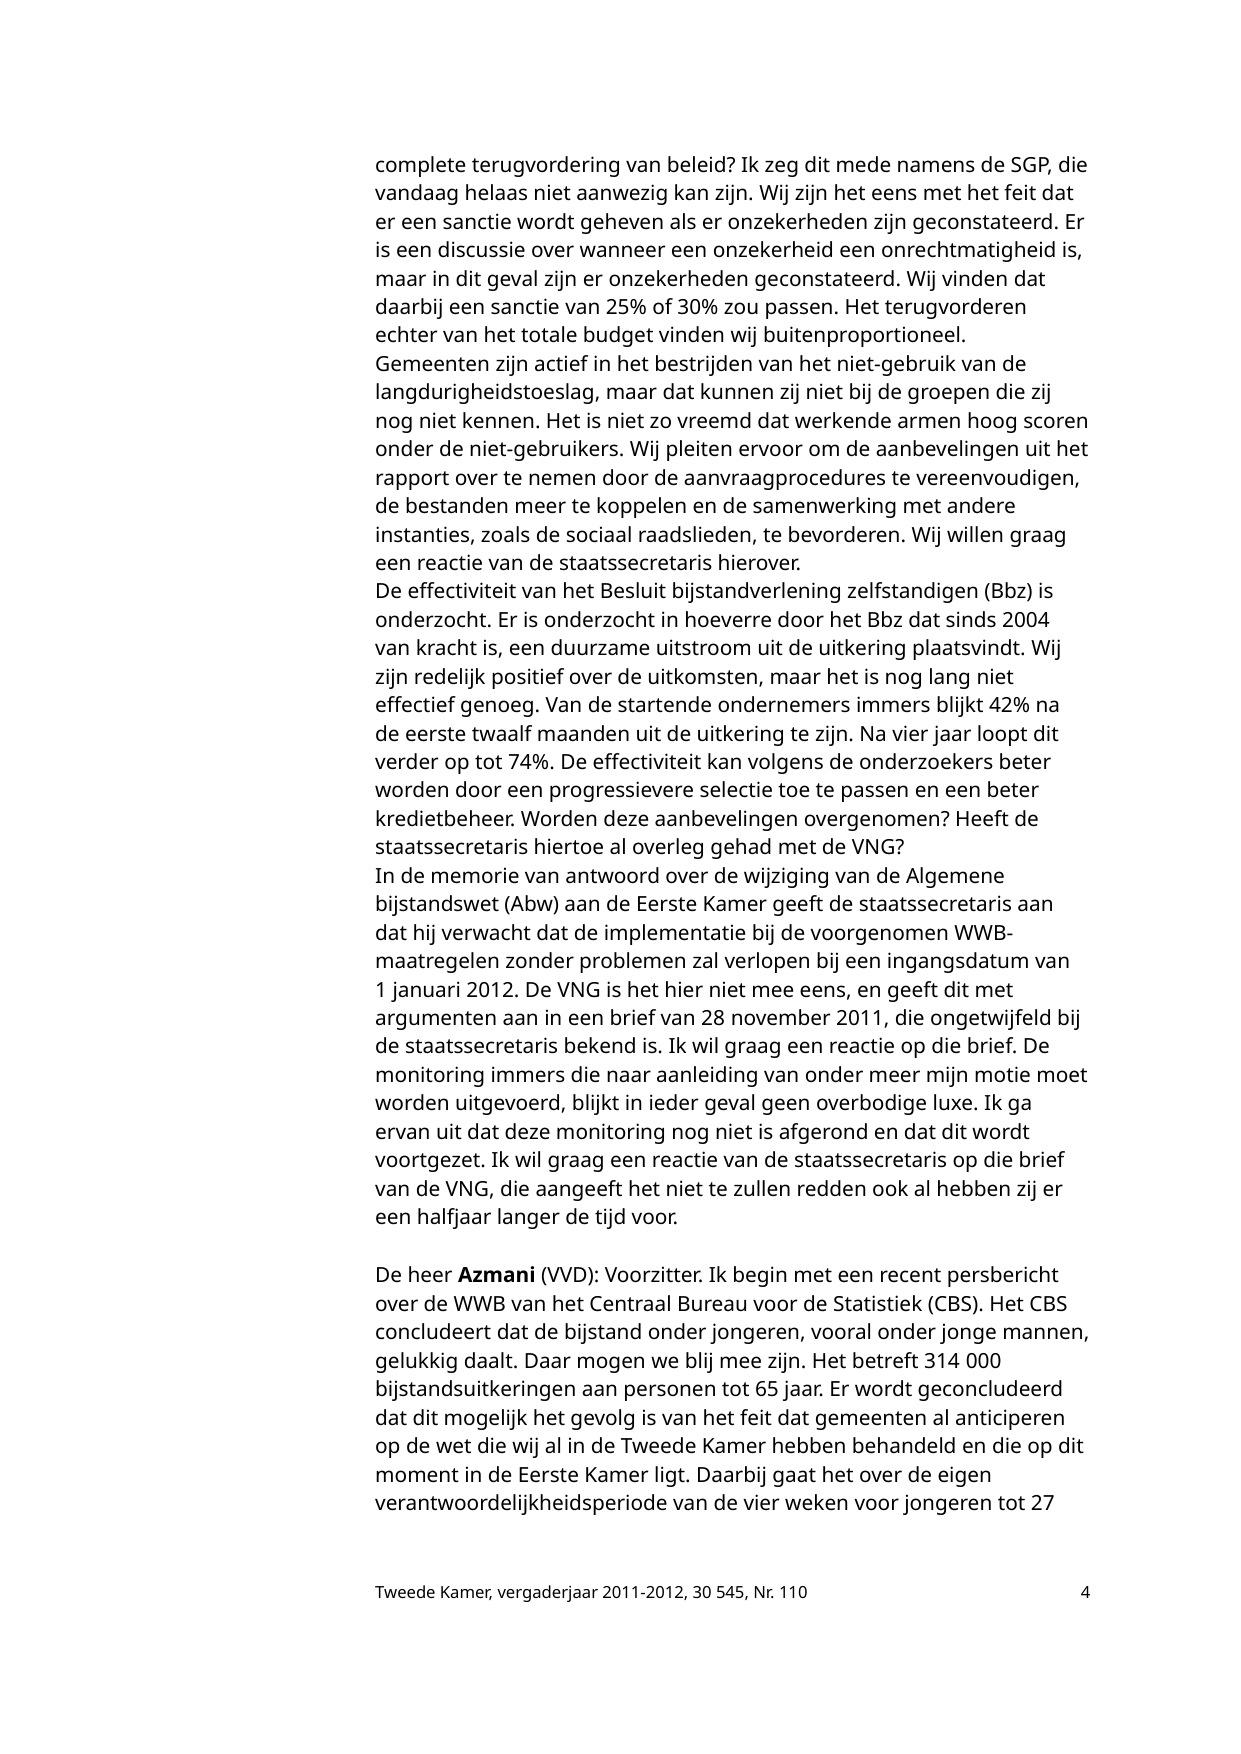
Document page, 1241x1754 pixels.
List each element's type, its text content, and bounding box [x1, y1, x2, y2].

text Gemeenten zijn actief in het bestrijden van het niet-gebruik van de langdurigheidstoeslag, maar dat kunnen zij niet bij de groepen die zij nog niet kennen. Het is niet zo vreemd dat werkende armen hoog scoren onder de niet-gebruikers. Wij pleiten ervoor om de aanbevelingen uit het rapport over te nemen door de aanvraagprocedures te vereenvoudigen, de bestanden meer te koppelen en de samenwerking met andere instanties, zoals de sociaal raadslieden, te bevorderen. Wij willen graag een reactie van de staatssecretaris hierover. [375, 349, 1090, 577]
text De heer Azmani (VVD): Voorzitter. Ik begin met een recent persbericht over de WWB van het Centraal Bureau voor de Statistiek (CBS). Het CBS concludeert dat de bijstand onder jongeren, vooral onder jonge mannen, gelukkig daalt. Daar mogen we blij mee zijn. Het betreft 314 000 bijstandsuitkeringen aan personen tot 65 jaar. Er wordt geconcludeerd dat dit mogelijk het gevolg is van het feit dat gemeenten al anticiperen op de wet die wij al in de Tweede Kamer hebben behandeld en die op dit moment in de Eerste Kamer ligt. Daarbij gaat het over de eigen verantwoordelijkheidsperiode van de vier weken voor jongeren tot 27 [375, 1261, 1090, 1517]
text In de memorie van antwoord over de wijziging van de Algemene bijstandswet (Abw) aan de Eerste Kamer geeft de staatssecretaris aan dat hij verwacht dat de implementatie bij de voorgenomen WWB-maatregelen zonder problemen zal verlopen bij een ingangsdatum van 1 januari 2012. De VNG is het hier niet mee eens, en geeft dit met argumenten aan in een brief van 28 november 2011, die ongetwijfeld bij de staatssecretaris bekend is. Ik wil graag een reactie op die brief. De monitoring immers die naar aanleiding van onder meer mijn motie moet worden uitgevoerd, blijkt in ieder geval geen overbodige luxe. Ik ga ervan uit dat deze monitoring nog niet is afgerond en dat dit wordt voortgezet. Ik wil graag een reactie van de staatssecretaris op die brief van de VNG, die aangeeft het niet te zullen redden ook al hebben zij er een halfjaar langer de tijd voor. [375, 861, 1090, 1231]
text De effectiviteit van het Besluit bijstandverlening zelfstandigen (Bbz) is onderzocht. Er is onderzocht in hoeverre door het Bbz dat sinds 2004 van kracht is, een duurzame uitstroom uit de uitkering plaatsvindt. Wij zijn redelijk positief over de uitkomsten, maar het is nog lang niet effectief genoeg. Van de startende ondernemers immers blijkt 42% na de eerste twaalf maanden uit de uitkering te zijn. Na vier jaar loopt dit verder op tot 74%. De effectiviteit kan volgens de onderzoekers beter worden door een progressievere selectie toe te passen en een beter kredietbeheer. Worden deze aanbevelingen overgenomen? Heeft de staatssecretaris hiertoe al overleg gehad met de VNG? [375, 577, 1090, 861]
text complete terugvordering van beleid? Ik zeg dit mede namens de SGP, die vandaag helaas niet aanwezig kan zijn. Wij zijn het eens met het feit dat er een sanctie wordt geheven als er onzekerheden zijn geconstateerd. Er is een discussie over wanneer een onzekerheid een onrechtmatigheid is, maar in dit geval zijn er onzekerheden geconstateerd. Wij vinden dat daarbij een sanctie van 25% of 30% zou passen. Het terugvorderen echter van het totale budget vinden wij buitenproportioneel. [375, 150, 1090, 349]
